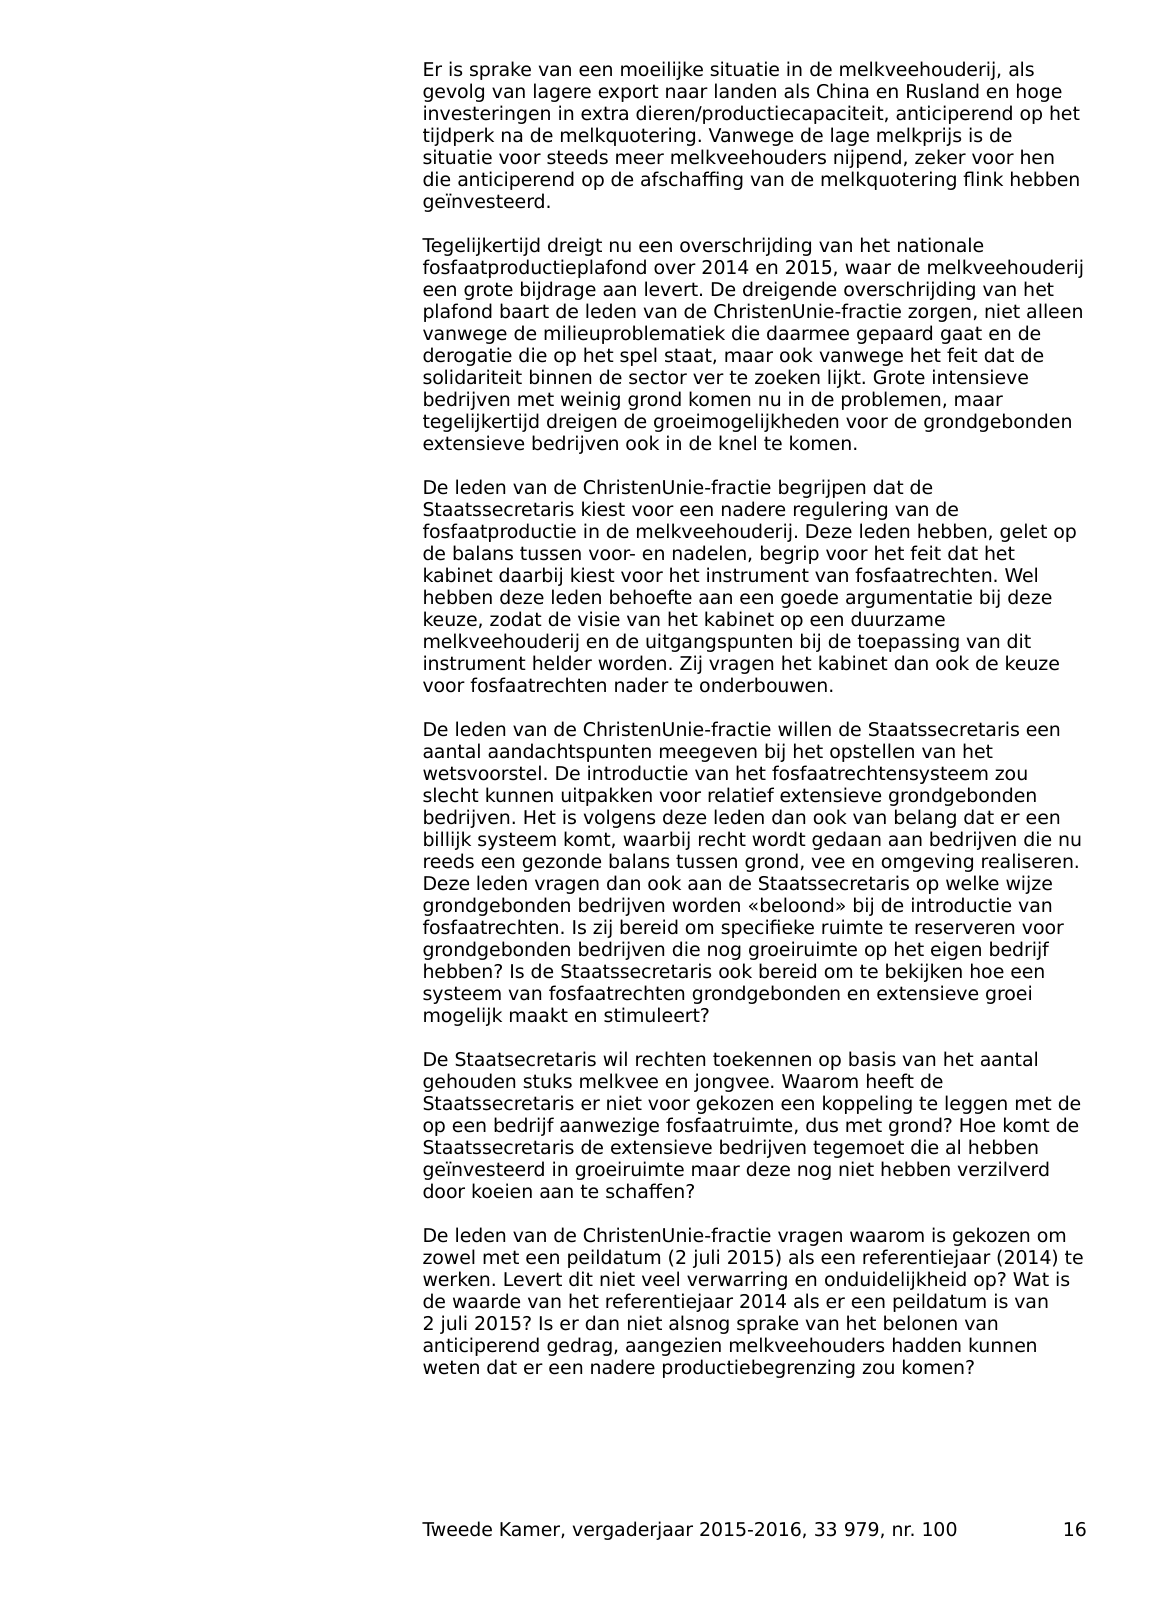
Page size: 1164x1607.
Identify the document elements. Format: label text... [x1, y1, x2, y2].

text Er is sprake van een moeilijke situatie in de melkveehouderij, als gevolg van lagere export naar landen als China en Rusland en hoge investeringen in extra dieren/productiecapaciteit, anticiperend op het tijdperk na de melkquotering. Vanwege de lage melkprijs is de situatie voor steeds meer melkveehouders nijpend, zeker voor hen die anticiperend op de afschaffing van de melkquotering flink hebben geïnvesteerd. [422, 59, 1087, 213]
text De leden van de ChristenUnie-fractie vragen waarom is gekozen om zowel met een peildatum (2 juli 2015) als een referentiejaar (2014) te werken. Levert dit niet veel verwarring en onduidelijkheid op? Wat is de waarde van het referentiejaar 2014 als er een peildatum is van 2 juli 2015? Is er dan niet alsnog sprake van het belonen van anticiperend gedrag, aangezien melkveehouders hadden kunnen weten dat er een nadere productiebegrenzing zou komen? [422, 1225, 1087, 1379]
text Tegelijkertijd dreigt nu een overschrijding van het nationale fosfaatproductieplafond over 2014 en 2015, waar de melkveehouderij een grote bijdrage aan levert. De dreigende overschrijding van het plafond baart de leden van de ChristenUnie-fractie zorgen, niet alleen vanwege de milieuproblematiek die daarmee gepaard gaat en de derogatie die op het spel staat, maar ook vanwege het feit dat de solidariteit binnen de sector ver te zoeken lijkt. Grote intensieve bedrijven met weinig grond komen nu in de problemen, maar tegelijkertijd dreigen de groeimogelijkheden voor de grondgebonden extensieve bedrijven ook in de knel te komen. [422, 235, 1087, 455]
text De Staatsecretaris wil rechten toekennen op basis van het aantal gehouden stuks melkvee en jongvee. Waarom heeft de Staatssecretaris er niet voor gekozen een koppeling te leggen met de op een bedrijf aanwezige fosfaatruimte, dus met grond? Hoe komt de Staatssecretaris de extensieve bedrijven tegemoet die al hebben geïnvesteerd in groeiruimte maar deze nog niet hebben verzilverd door koeien aan te schaffen? [422, 1049, 1087, 1203]
text De leden van de ChristenUnie-fractie willen de Staatssecretaris een aantal aandachtspunten meegeven bij het opstellen van het wetsvoorstel. De introductie van het fosfaatrechtensysteem zou slecht kunnen uitpakken voor relatief extensieve grondgebonden bedrijven. Het is volgens deze leden dan ook van belang dat er een billijk systeem komt, waarbij recht wordt gedaan aan bedrijven die nu reeds een gezonde balans tussen grond, vee en omgeving realiseren. Deze leden vragen dan ook aan de Staatssecretaris op welke wijze grondgebonden bedrijven worden «beloond» bij de introductie van fosfaatrechten. Is zij bereid om specifieke ruimte te reserveren voor grondgebonden bedrijven die nog groeiruimte op het eigen bedrijf hebben? Is de Staatssecretaris ook bereid om te bekijken hoe een systeem van fosfaatrechten grondgebonden en extensieve groei mogelijk maakt en stimuleert? [422, 719, 1087, 1027]
text De leden van de ChristenUnie-fractie begrijpen dat de Staatssecretaris kiest voor een nadere regulering van de fosfaatproductie in de melkveehouderij. Deze leden hebben, gelet op de balans tussen voor- en nadelen, begrip voor het feit dat het kabinet daarbij kiest voor het instrument van fosfaatrechten. Wel hebben deze leden behoefte aan een goede argumentatie bij deze keuze, zodat de visie van het kabinet op een duurzame melkveehouderij en de uitgangspunten bij de toepassing van dit instrument helder worden. Zij vragen het kabinet dan ook de keuze voor fosfaatrechten nader te onderbouwen. [422, 477, 1087, 697]
